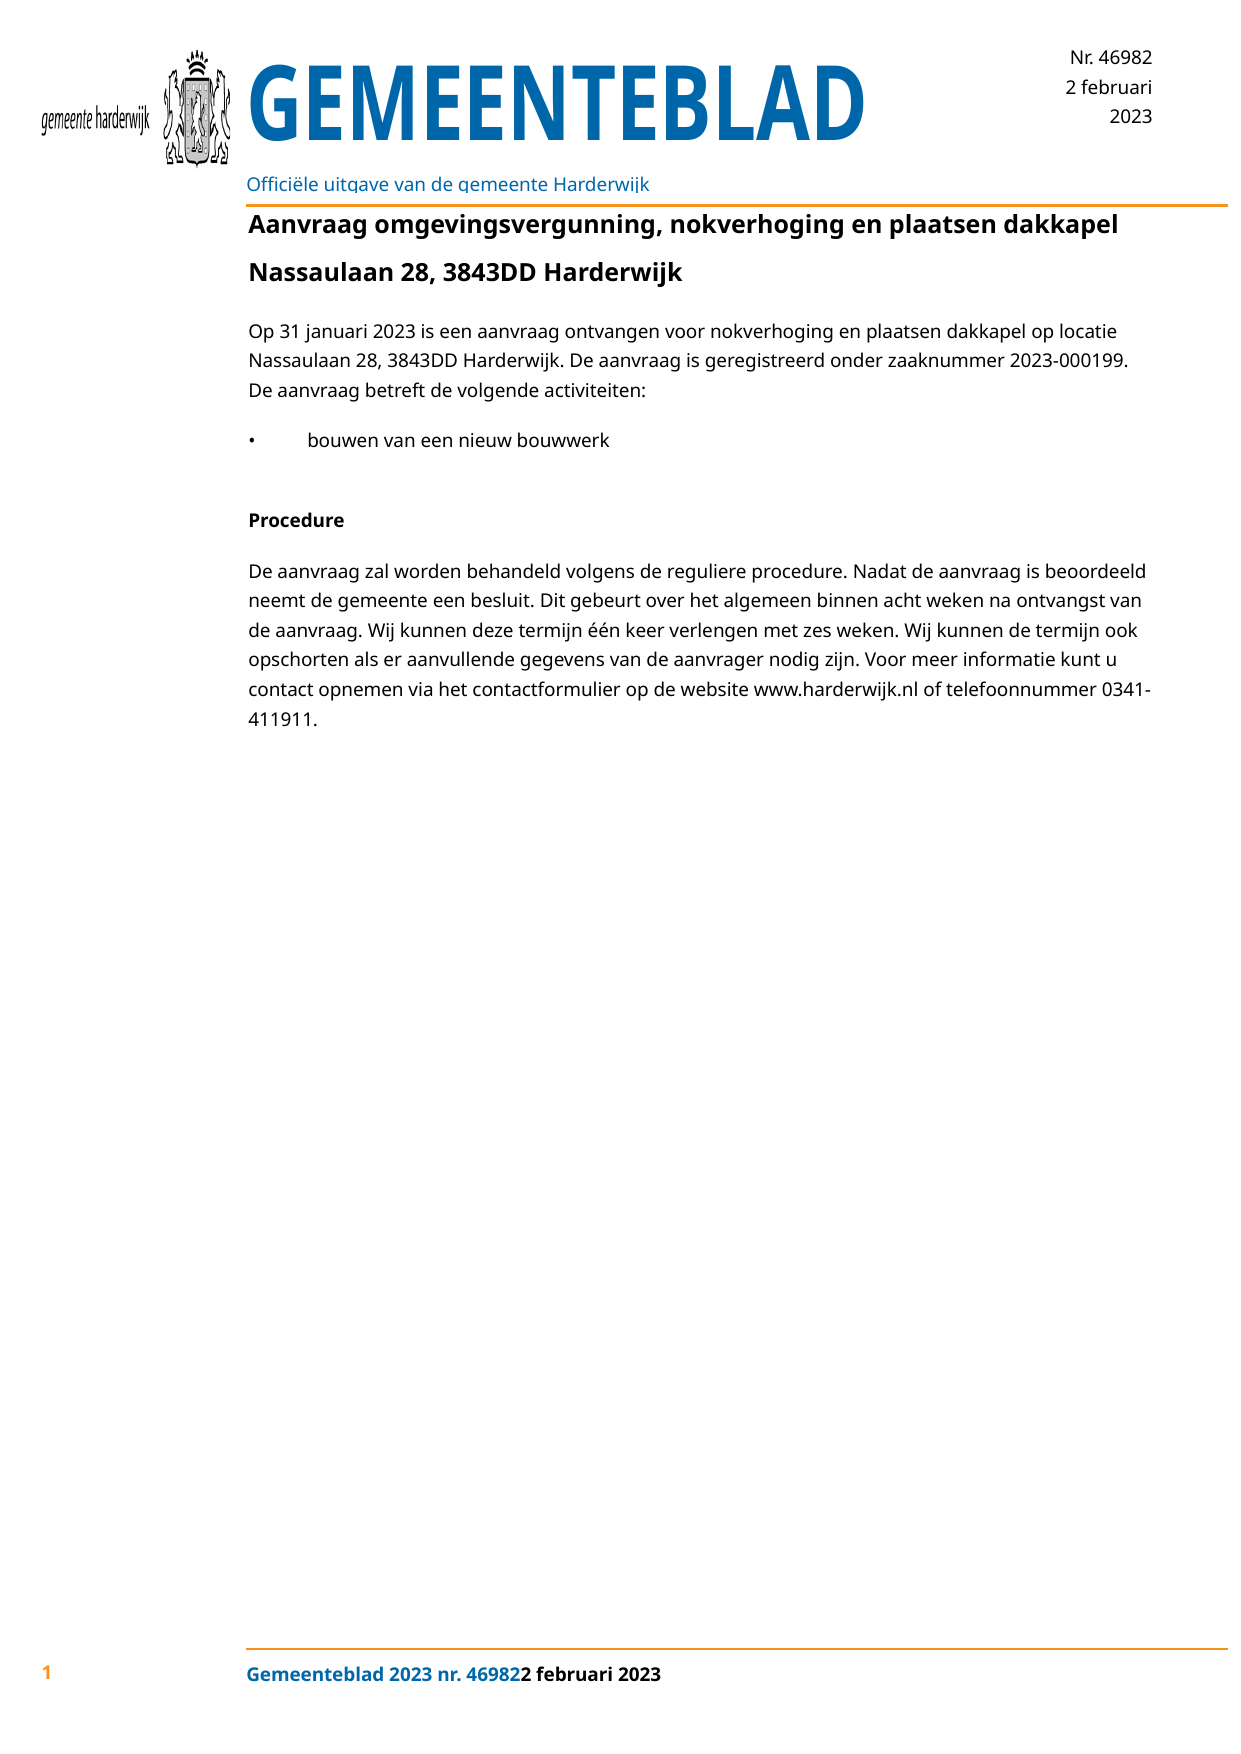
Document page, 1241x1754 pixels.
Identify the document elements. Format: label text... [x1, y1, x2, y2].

picture [41, 47, 231, 172]
list bouwen van een nieuw bouwwerk [248, 427, 1152, 453]
text Aanvraag omgevingsvergunning, nokverhoging en plaatsen dakkapel Nassaulaan 28, 3843DD Harderwijk [248, 207, 1152, 288]
text De aanvraag zal worden behandeld volgens de reguliere procedure. Nadat de aanvraag is beoordeeld neemt de gemeente een besluit. Dit gebeurt over het algemeen binnen acht weken na ontvangst van de aanvraag. Wij kunnen deze termijn één keer verlengen met zes weken. Wij kunnen de termijn ook opschorten als er aanvullende gegevens van de aanvrager nodig zijn. Voor meer informatie kunt u contact opnemen via het contactformulier op de website www.harderwijk.nl of telefoonnummer 0341-411911. [248, 558, 1152, 732]
text Procedure [248, 507, 1152, 533]
text Op 31 januari 2023 is een aanvraag ontvangen voor nokverhoging en plaatsen dakkapel op locatie Nassaulaan 28, 3843DD Harderwijk. De aanvraag is geregistreerd onder zaaknummer 2023-000199. De aanvraag betreft de volgende activiteiten: [248, 318, 1152, 403]
